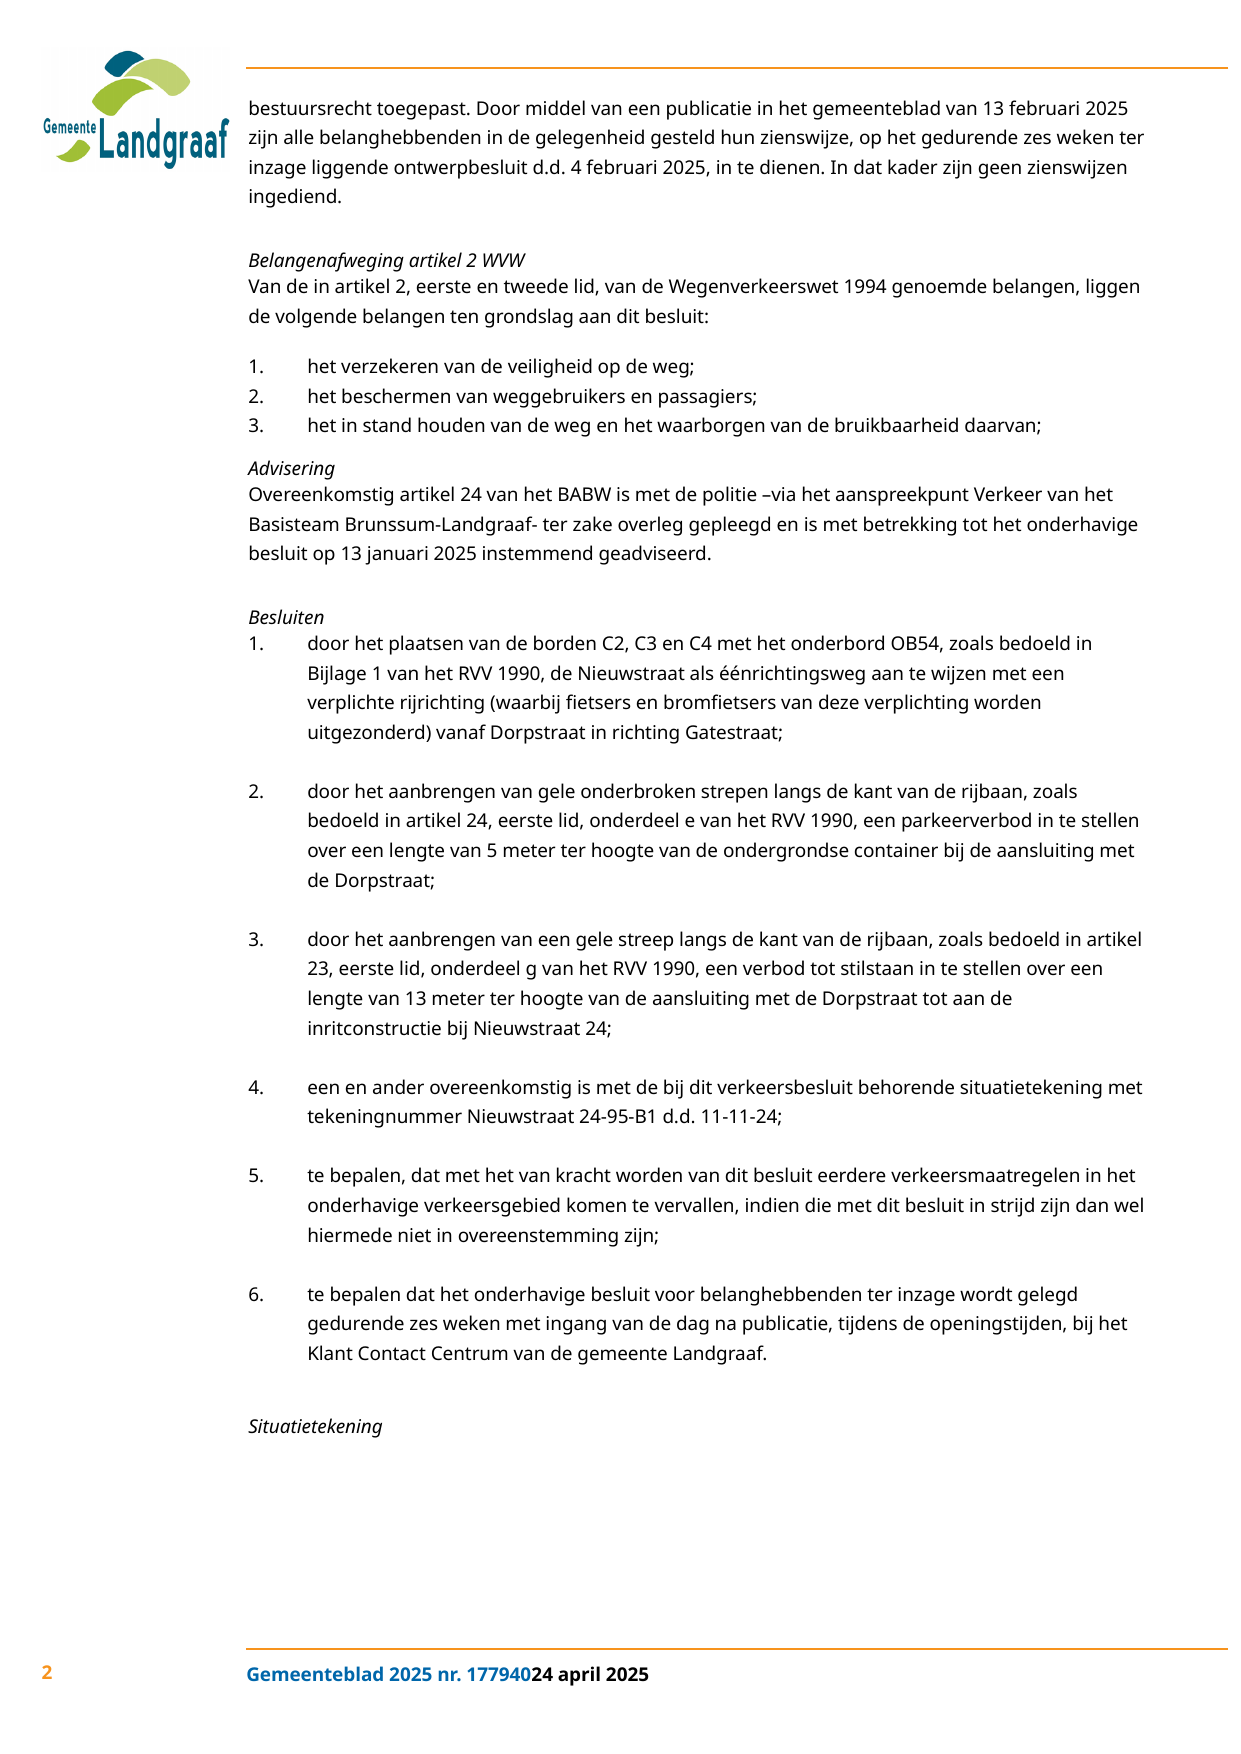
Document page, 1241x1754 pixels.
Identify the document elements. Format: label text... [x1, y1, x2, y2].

list te bepalen, dat met het van kracht worden van dit besluit eerdere verkeersmaatregelen in het onderhavige verkeersgebied komen te vervallen, indien die met dit besluit in strijd zijn dan wel hiermede niet in overeenstemming zijn; [248, 1163, 1152, 1247]
list door het aanbrengen van een gele streep langs de kant van de rijbaan, zoals bedoeld in artikel 23, eerste lid, onderdeel g van het RVV 1990, een verbod tot stilstaan in te stellen over een lengte van 13 meter ter hoogte van de aansluiting met de Dorpstraat tot aan de inritconstructie bij Nieuwstraat 24; [248, 926, 1152, 1040]
list het in stand houden van de weg en het waarborgen van de bruikbaarheid daarvan; [248, 412, 1152, 438]
text Overeenkomstig artikel 24 van het BABW is met de politie –via het aanspreekpunt Verkeer van het Basisteam Brunssum-Landgraaf- ter zake overleg gepleegd en is met betrekking tot het onderhavige besluit op 13 januari 2025 instemmend geadviseerd. [248, 481, 1152, 566]
text Besluiten [248, 604, 1152, 630]
text Belangenafweging artikel 2 WVW [248, 247, 1152, 273]
list door het aanbrengen van gele onderbroken strepen langs de kant van de rijbaan, zoals bedoeld in artikel 24, eerste lid, onderdeel e van het RVV 1990, een parkeerverbod in te stellen over een lengte van 5 meter ter hoogte van de ondergrondse container bij de aansluiting met de Dorpstraat; [248, 778, 1152, 892]
text Advisering [248, 456, 1152, 481]
text bestuursrecht toegepast. Door middel van een publicatie in het gemeenteblad van 13 februari 2025 zijn alle belanghebbenden in de gelegenheid gesteld hun zienswijze, op het gedurende zes weken ter inzage liggende ontwerpbesluit d.d. 4 februari 2025, in te dienen. In dat kader zijn geen zienswijzen ingediend. [248, 95, 1152, 209]
list te bepalen dat het onderhavige besluit voor belanghebbenden ter inzage wordt gelegd gedurende zes weken met ingang van de dag na publicatie, tijdens de openingstijden, bij het Klant Contact Centrum van de gemeente Landgraaf. [248, 1281, 1152, 1366]
list door het plaatsen van de borden C2, C3 en C4 met het onderbord OB54, zoals bedoeld in Bijlage 1 van het RVV 1990, de Nieuwstraat als éénrichtingsweg aan te wijzen met een verplichte rijrichting (waarbij fietsers en bromfietsers van deze verplichting worden uitgezonderd) vanaf Dorpstraat in richting Gatestraat; [248, 630, 1152, 744]
picture [41, 47, 231, 172]
list het beschermen van weggebruikers en passagiers; [248, 383, 1152, 408]
list een en ander overeenkomstig is met de bij dit verkeersbesluit behorende situatietekening met tekeningnummer Nieuwstraat 24-95-B1 d.d. 11-11-24; [248, 1074, 1152, 1129]
text Situatietekening [248, 1413, 1152, 1438]
text Van de in artikel 2, eerste en tweede lid, van de Wegenverkeerswet 1994 genoemde belangen, liggen de volgende belangen ten grondslag aan dit besluit: [248, 273, 1152, 328]
list het verzekeren van de veiligheid op de weg; [248, 353, 1152, 379]
